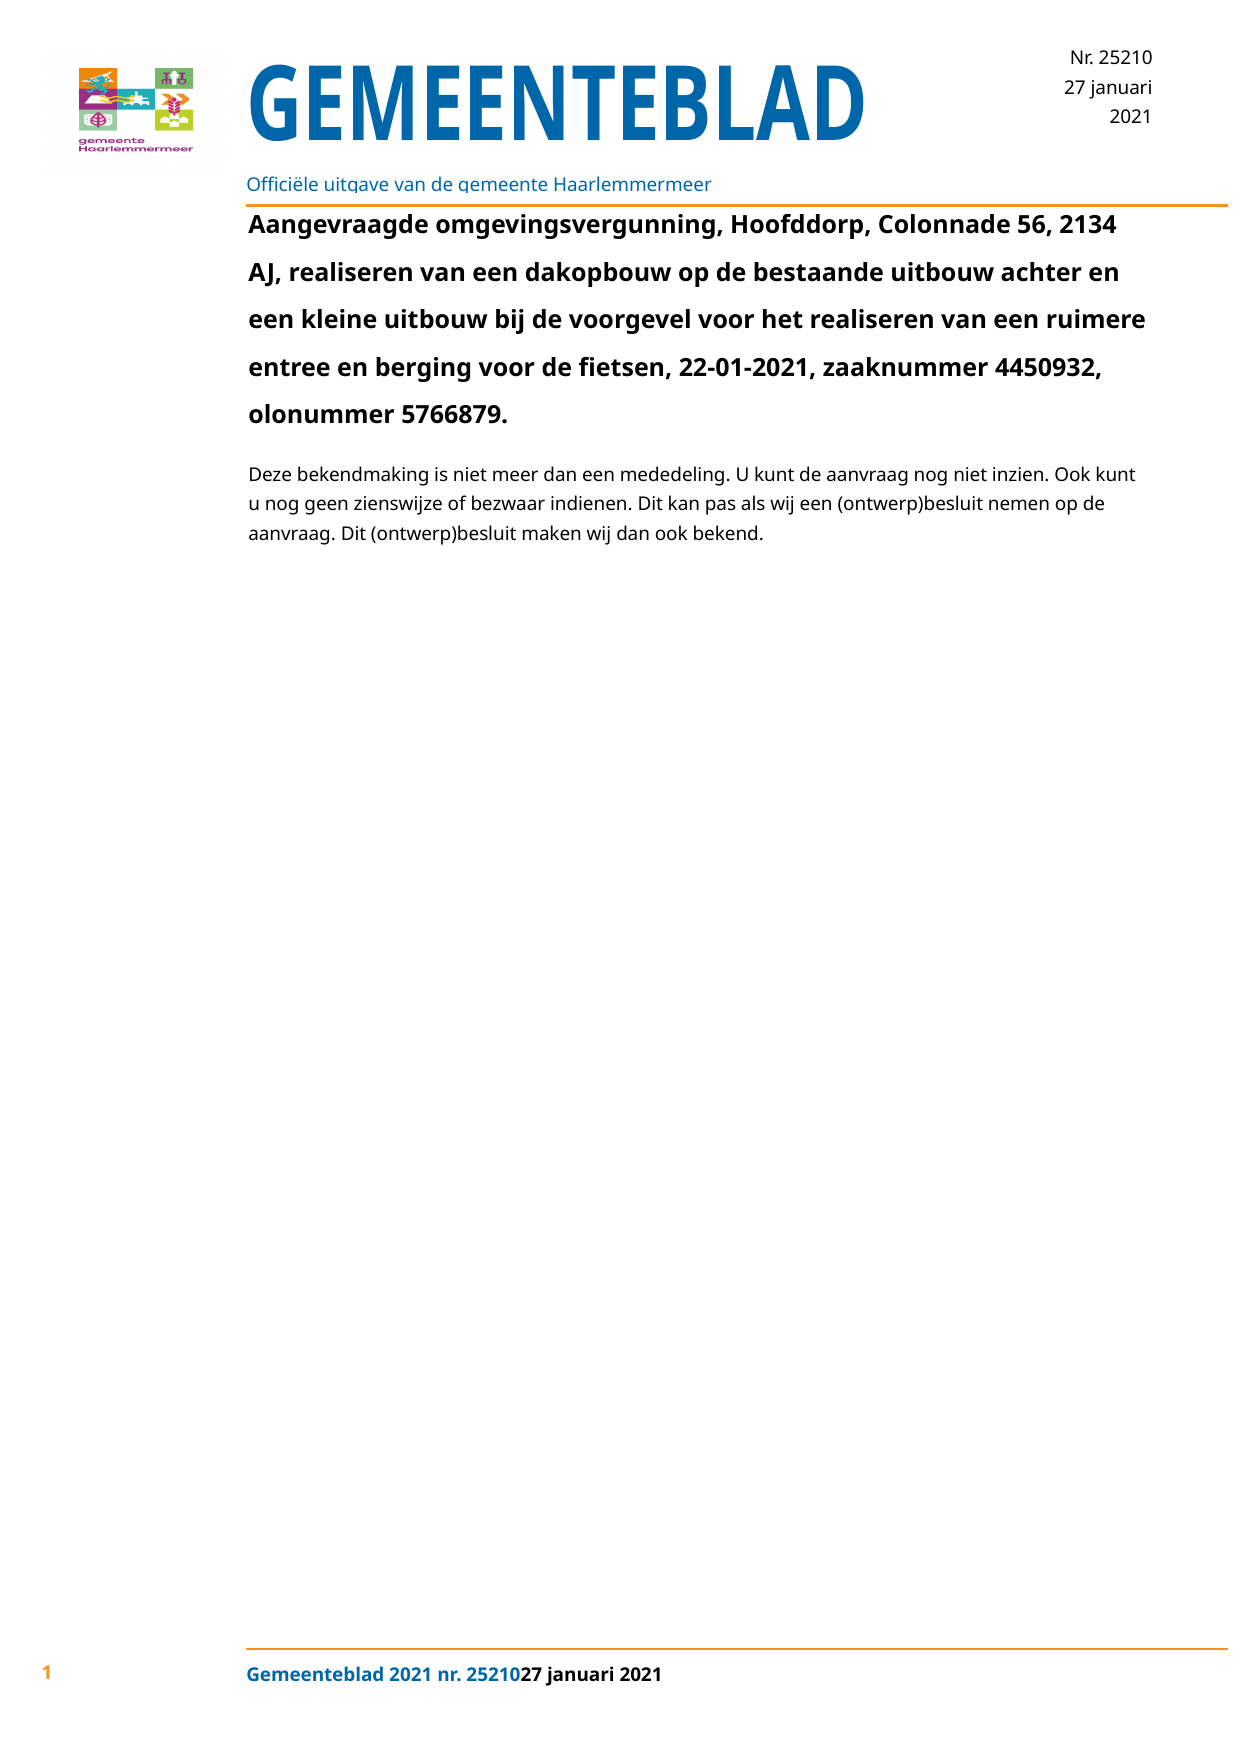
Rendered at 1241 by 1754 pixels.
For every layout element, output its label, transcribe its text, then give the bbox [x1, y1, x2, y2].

text Deze bekendmaking is niet meer dan een mededeling. U kunt de aanvraag nog niet inzien. Ook kunt u nog geen zienswijze of bezwaar indienen. Dit kan pas als wij een (ontwerp)besluit nemen op de aanvraag. Dit (ontwerp)besluit maken wij dan ook bekend. [248, 461, 1152, 546]
picture [41, 47, 231, 172]
text Aangevraagde omgevingsvergunning, Hoofddorp, Colonnade 56, 2134 AJ, realiseren van een dakopbouw op de bestaande uitbouw achter en een kleine uitbouw bij de voorgevel voor het realiseren van een ruimere entree en berging voor de fietsen, 22-01-2021, zaaknummer 4450932, olonummer 5766879. [248, 207, 1152, 431]
